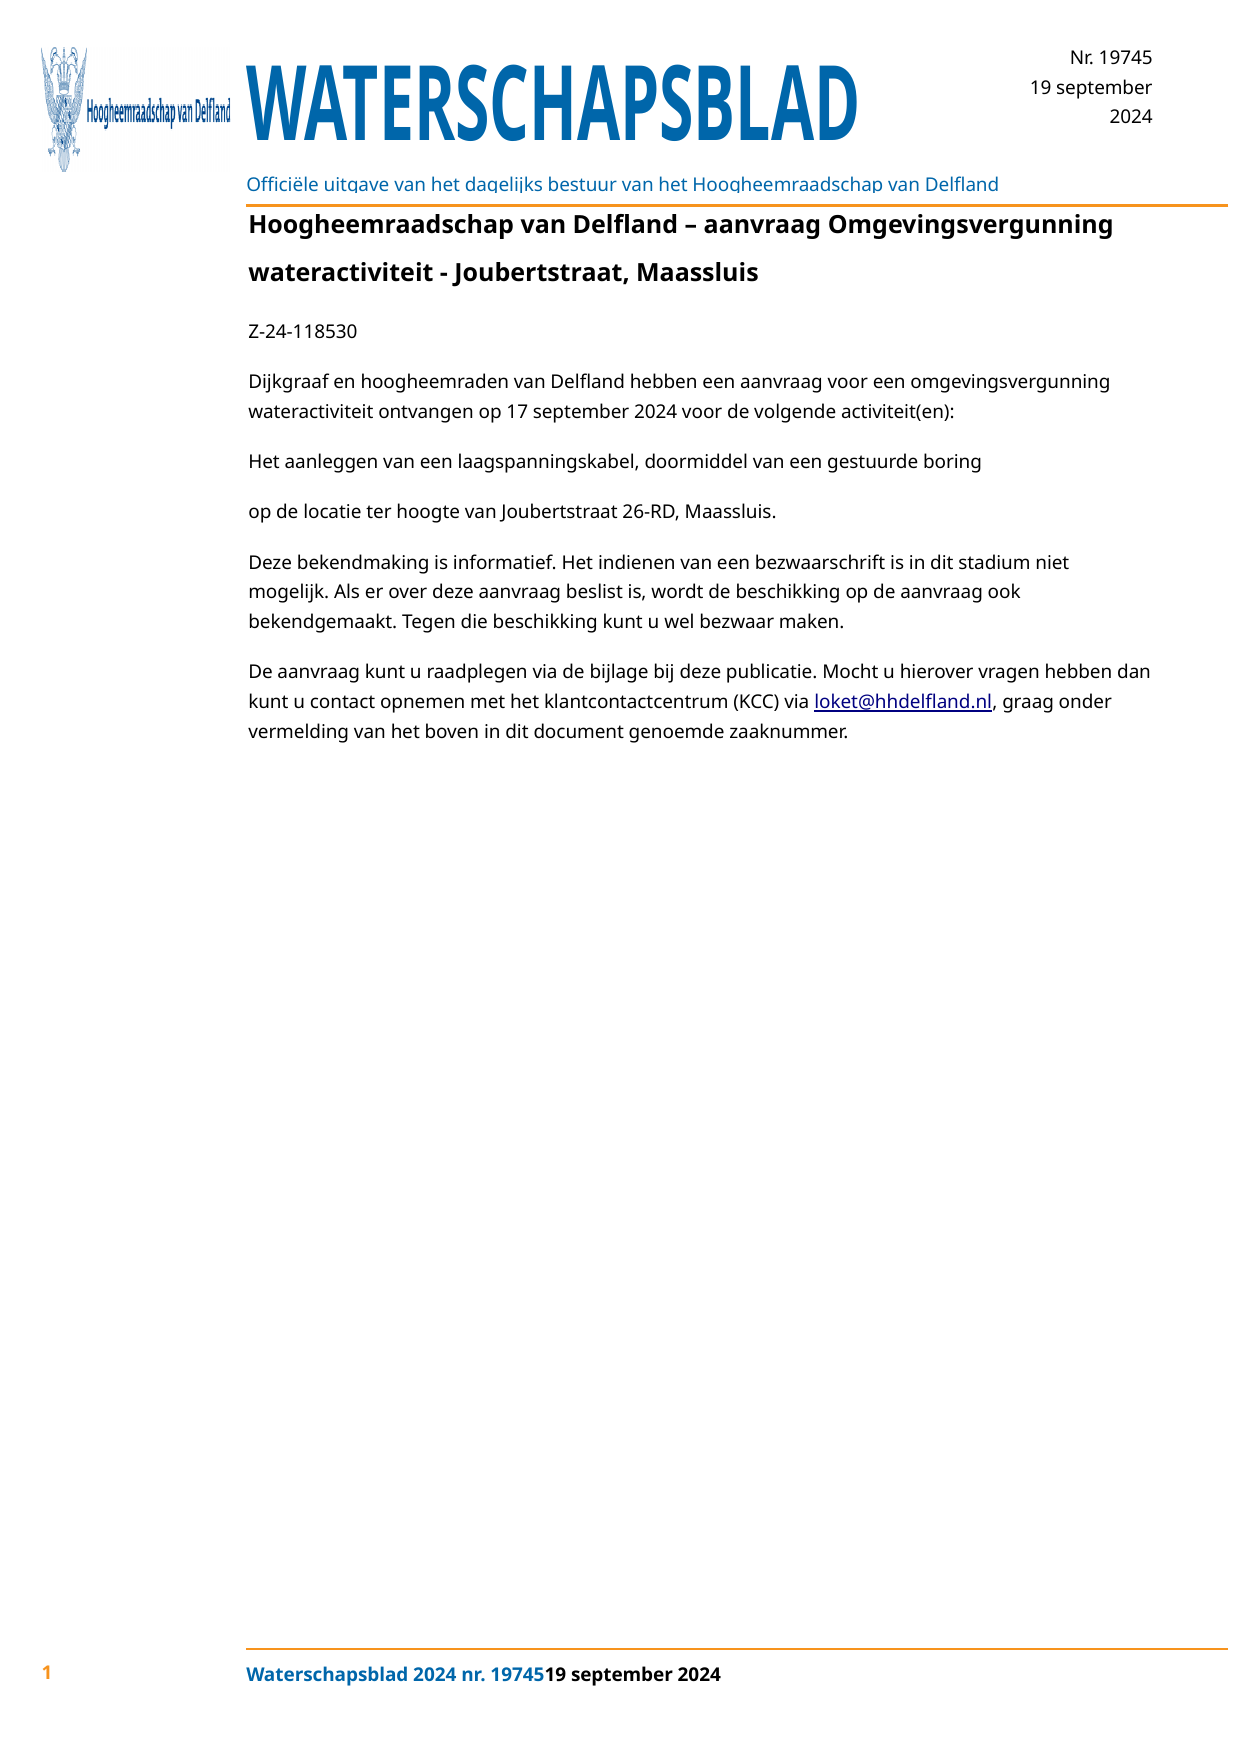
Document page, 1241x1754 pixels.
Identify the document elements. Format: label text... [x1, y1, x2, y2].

text Hoogheemraadschap van Delfland – aanvraag Omgevingsvergunning wateractiviteit - Joubertstraat, Maassluis [248, 207, 1152, 288]
text Deze bekendmaking is informatief. Het indienen van een bezwaarschrift is in dit stadium niet mogelijk. Als er over deze aanvraag beslist is, wordt de beschikking op de aanvraag ook bekendgemaakt. Tegen die beschikking kunt u wel bezwaar maken. [248, 549, 1152, 634]
picture [41, 47, 231, 172]
text De aanvraag kunt u raadplegen via de bijlage bij deze publicatie. Mocht u hierover vragen hebben dan kunt u contact opnemen met het klantcontactcentrum (KCC) via loket@hhdelfland.nl, graag onder vermelding van het boven in dit document genoemde zaaknummer. [248, 659, 1152, 744]
text op de locatie ter hoogte van Joubertstraat 26-RD, Maassluis. [248, 499, 1152, 524]
text Het aanleggen van een laagspanningskabel, doormiddel van een gestuurde boring [248, 448, 1152, 474]
text Z-24-118530 [248, 318, 1152, 344]
text Dijkgraaf en hoogheemraden van Delfland hebben een aanvraag voor een omgevingsvergunning wateractiviteit ontvangen op 17 september 2024 voor de volgende activiteit(en): [248, 368, 1152, 424]
